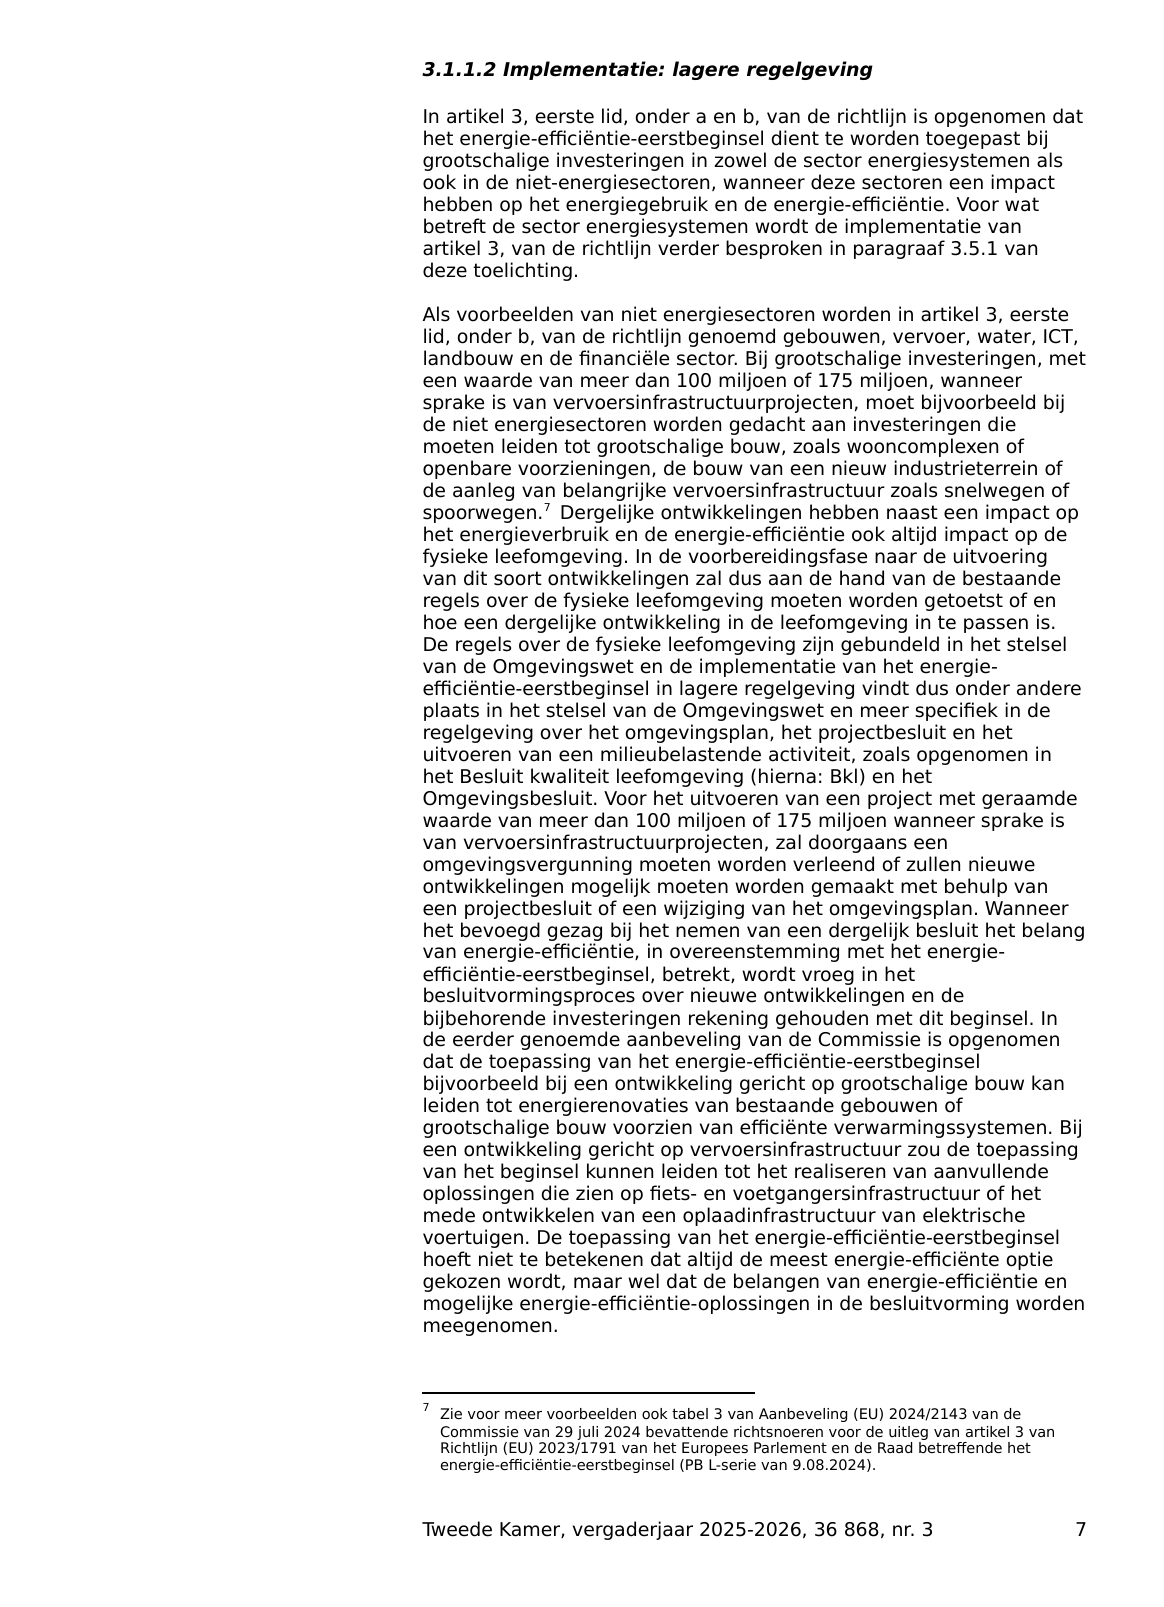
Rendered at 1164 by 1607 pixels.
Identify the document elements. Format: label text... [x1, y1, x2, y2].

text Zie voor meer voorbeelden ook tabel 3 van Aanbeveling (EU) 2024/2143 van de Commissie van 29 juli 2024 bevattende richtsnoeren voor de uitleg van artikel 3 van Richtlijn (EU) 2023/1791 van het Europees Parlement en de Raad betreffende het energie-efficiëntie-eerstbeginsel (PB L-serie van 9.08.2024). [422, 1402, 1087, 1474]
text In artikel 3, eerste lid, onder a en b, van de richtlijn is opgenomen dat het energie-efficiëntie-eerstbeginsel dient te worden toegepast bij grootschalige investeringen in zowel de sector energiesystemen als ook in de niet-energiesectoren, wanneer deze sectoren een impact hebben op het energiegebruik en de energie-efficiëntie. Voor wat betreft de sector energiesystemen wordt de implementatie van artikel 3, van de richtlijn verder besproken in paragraaf 3.5.1 van deze toelichting. [422, 106, 1087, 282]
text Als voorbeelden van niet energiesectoren worden in artikel 3, eerste lid, onder b, van de richtlijn genoemd gebouwen, vervoer, water, ICT, landbouw en de financiële sector. Bij grootschalige investeringen, met een waarde van meer dan 100 miljoen of 175 miljoen, wanneer sprake is van vervoersinfrastructuurprojecten, moet bijvoorbeeld bij de niet energiesectoren worden gedacht aan investeringen die moeten leiden tot grootschalige bouw, zoals wooncomplexen of openbare voorzieningen, de bouw van een nieuw industrieterrein of de aanleg van belangrijke vervoersinfrastructuur zoals snelwegen of spoorwegen. Dergelijke ontwikkelingen hebben naast een impact op het energieverbruik en de energie-efficiëntie ook altijd impact op de fysieke leefomgeving. In de voorbereidingsfase naar de uitvoering van dit soort ontwikkelingen zal dus aan de hand van de bestaande regels over de fysieke leefomgeving moeten worden getoetst of en hoe een dergelijke ontwikkeling in de leefomgeving in te passen is. De regels over de fysieke leefomgeving zijn gebundeld in het stelsel van de Omgevingswet en de implementatie van het energie-efficiëntie-eerstbeginsel in lagere regelgeving vindt dus onder andere plaats in het stelsel van de Omgevingswet en meer specifiek in de regelgeving over het omgevingsplan, het projectbesluit en het uitvoeren van een milieubelastende activiteit, zoals opgenomen in het Besluit kwaliteit leefomgeving (hierna: Bkl) en het Omgevingsbesluit. Voor het uitvoeren van een project met geraamde waarde van meer dan 100 miljoen of 175 miljoen wanneer sprake is van vervoersinfrastructuurprojecten, zal doorgaans een omgevingsvergunning moeten worden verleend of zullen nieuwe ontwikkelingen mogelijk moeten worden gemaakt met behulp van een projectbesluit of een wijziging van het omgevingsplan. Wanneer het bevoegd gezag bij het nemen van een dergelijk besluit het belang van energie-efficiëntie, in overeenstemming met het energie-efficiëntie-eerstbeginsel, betrekt, wordt vroeg in het besluitvormingsproces over nieuwe ontwikkelingen en de bijbehorende investeringen rekening gehouden met dit beginsel. In de eerder genoemde aanbeveling van de Commissie is opgenomen dat de toepassing van het energie-efficiëntie-eerstbeginsel bijvoorbeeld bij een ontwikkeling gericht op grootschalige bouw kan leiden tot energierenovaties van bestaande gebouwen of grootschalige bouw voorzien van efficiënte verwarmingssystemen. Bij een ontwikkeling gericht op vervoersinfrastructuur zou de toepassing van het beginsel kunnen leiden tot het realiseren van aanvullende oplossingen die zien op fiets- en voetgangersinfrastructuur of het mede ontwikkelen van een oplaadinfrastructuur van elektrische voertuigen. De toepassing van het energie-efficiëntie-eerstbeginsel hoeft niet te betekenen dat altijd de meest energie-efficiënte optie gekozen wordt, maar wel dat de belangen van energie-efficiëntie en mogelijke energie-efficiëntie-oplossingen in de besluitvorming worden meegenomen. [422, 304, 1087, 1337]
subtitle 3.1.1.2 Implementatie: lagere regelgeving [422, 59, 1087, 81]
